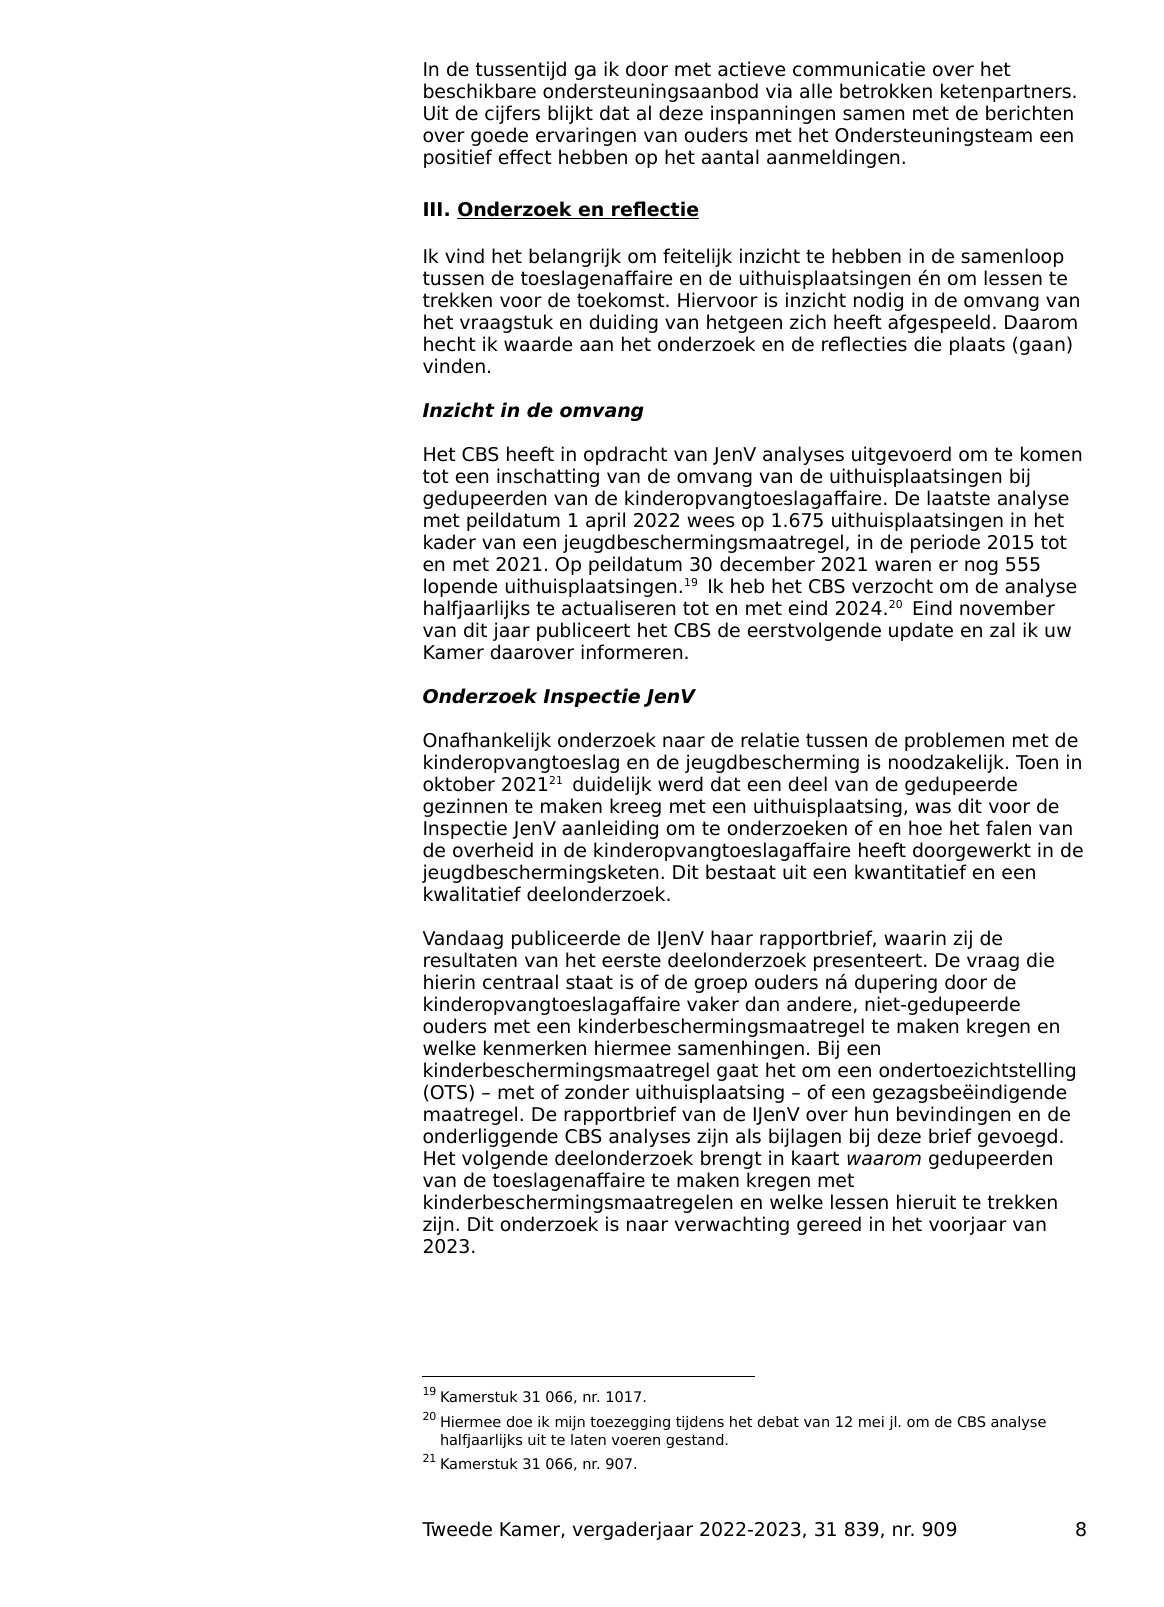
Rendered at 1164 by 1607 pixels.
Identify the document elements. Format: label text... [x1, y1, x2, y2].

text Onafhankelijk onderzoek naar de relatie tussen de problemen met de kinderopvangtoeslag en de jeugdbescherming is noodzakelijk. Toen in oktober 2021 duidelijk werd dat een deel van de gedupeerde gezinnen te maken kreeg met een uithuisplaatsing, was dit voor de Inspectie JenV aanleiding om te onderzoeken of en hoe het falen van de overheid in de kinderopvangtoeslagaffaire heeft doorgewerkt in de jeugdbeschermingsketen. Dit bestaat uit een kwantitatief en een kwalitatief deelonderzoek. [422, 730, 1087, 906]
text In de tussentijd ga ik door met actieve communicatie over het beschikbare ondersteuningsaanbod via alle betrokken ketenpartners. Uit de cijfers blijkt dat al deze inspanningen samen met de berichten over goede ervaringen van ouders met het Ondersteuningsteam een positief effect hebben op het aantal aanmeldingen. [422, 59, 1087, 169]
subtitle Onderzoek Inspectie JenV [422, 686, 1087, 708]
subtitle III. Onderzoek en reflectie [422, 199, 1087, 221]
text Ik vind het belangrijk om feitelijk inzicht te hebben in de samenloop tussen de toeslagenaffaire en de uithuisplaatsingen én om lessen te trekken voor de toekomst. Hiervoor is inzicht nodig in de omvang van het vraagstuk en duiding van hetgeen zich heeft afgespeeld. Daarom hecht ik waarde aan het onderzoek en de reflecties die plaats (gaan) vinden. [422, 246, 1087, 378]
text Vandaag publiceerde de IJenV haar rapportbrief, waarin zij de resultaten van het eerste deelonderzoek presenteert. De vraag die hierin centraal staat is of de groep ouders ná dupering door de kinderopvangtoeslagaffaire vaker dan andere, niet-gedupeerde ouders met een kinderbeschermingsmaatregel te maken kregen en welke kenmerken hiermee samenhingen. Bij een kinderbeschermingsmaatregel gaat het om een ondertoezichtstelling (OTS) – met of zonder uithuisplaatsing – of een gezagsbeëindigende maatregel. De rapportbrief van de IJenV over hun bevindingen en de onderliggende CBS analyses zijn als bijlagen bij deze brief gevoegd. Het volgende deelonderzoek brengt in kaart waarom gedupeerden van de toeslagenaffaire te maken kregen met kinderbeschermingsmaatregelen en welke lessen hieruit te trekken zijn. Dit onderzoek is naar verwachting gereed in het voorjaar van 2023. [422, 928, 1087, 1258]
text Kamerstuk 31 066, nr. 907. [422, 1452, 1087, 1474]
text Kamerstuk 31 066, nr. 1017. [422, 1385, 1087, 1407]
subtitle Inzicht in de omvang [422, 400, 1087, 422]
text Hiermee doe ik mijn toezegging tijdens het debat van 12 mei jl. om de CBS analyse halfjaarlijks uit te laten voeren gestand. [422, 1410, 1087, 1449]
text Het CBS heeft in opdracht van JenV analyses uitgevoerd om te komen tot een inschatting van de omvang van de uithuisplaatsingen bij gedupeerden van de kinderopvangtoeslagaffaire. De laatste analyse met peildatum 1 april 2022 wees op 1.675 uithuisplaatsingen in het kader van een jeugdbeschermingsmaatregel, in de periode 2015 tot en met 2021. Op peildatum 30 december 2021 waren er nog 555 lopende uithuisplaatsingen. Ik heb het CBS verzocht om de analyse halfjaarlijks te actualiseren tot en met eind 2024. Eind november van dit jaar publiceert het CBS de eerstvolgende update en zal ik uw Kamer daarover informeren. [422, 444, 1087, 664]
